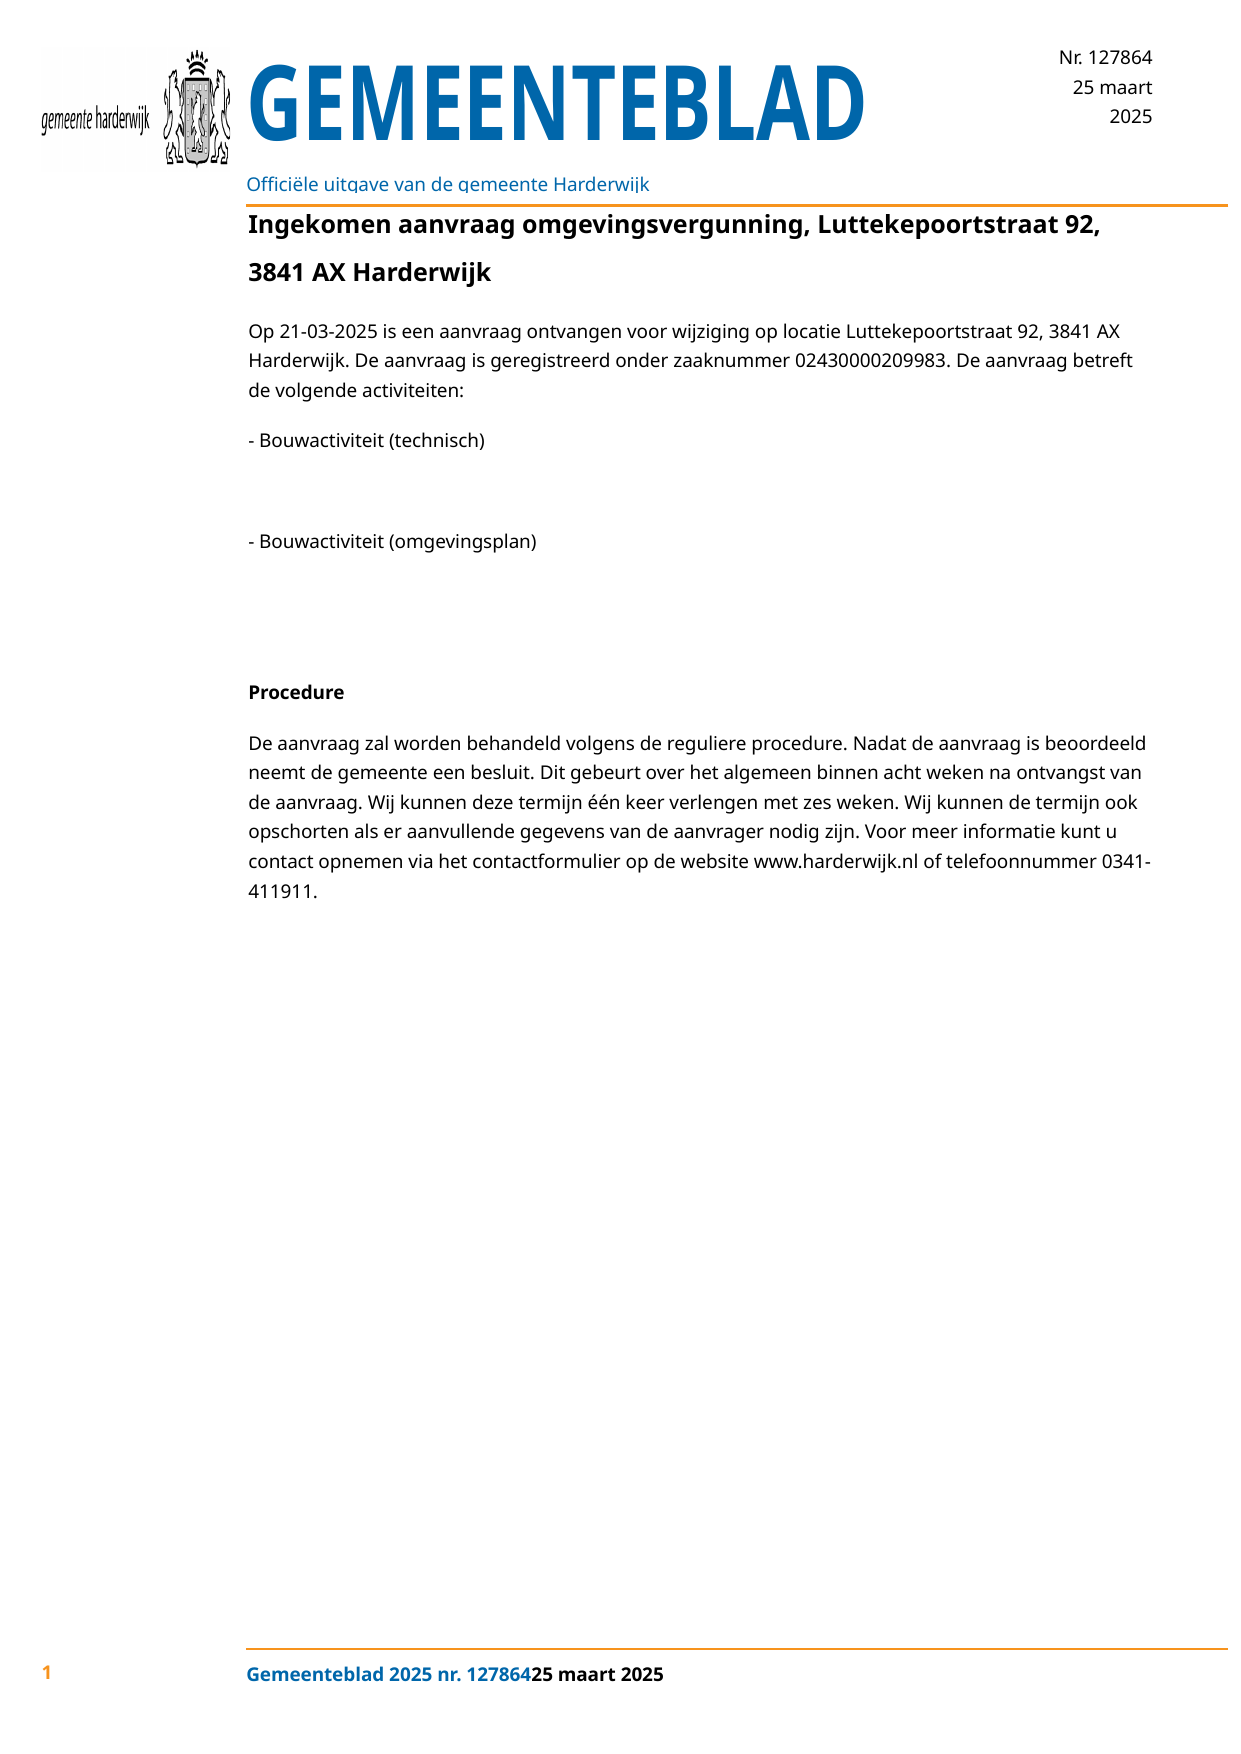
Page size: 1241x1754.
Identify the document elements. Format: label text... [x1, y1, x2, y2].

picture [41, 47, 231, 172]
text Ingekomen aanvraag omgevingsvergunning, Luttekepoortstraat 92, 3841 AX Harderwijk [248, 207, 1152, 288]
text - Bouwactiviteit (omgevingsplan) [248, 528, 1152, 554]
text Op 21-03-2025 is een aanvraag ontvangen voor wijziging op locatie Luttekepoortstraat 92, 3841 AX Harderwijk. De aanvraag is geregistreerd onder zaaknummer 02430000209983. De aanvraag betreft de volgende activiteiten: [248, 318, 1152, 403]
text - Bouwactiviteit (technisch) [248, 427, 1152, 453]
text Procedure [248, 679, 1152, 705]
text De aanvraag zal worden behandeld volgens de reguliere procedure. Nadat de aanvraag is beoordeeld neemt de gemeente een besluit. Dit gebeurt over het algemeen binnen acht weken na ontvangst van de aanvraag. Wij kunnen deze termijn één keer verlengen met zes weken. Wij kunnen de termijn ook opschorten als er aanvullende gegevens van de aanvrager nodig zijn. Voor meer informatie kunt u contact opnemen via het contactformulier op de website www.harderwijk.nl of telefoonnummer 0341-411911. [248, 730, 1152, 904]
